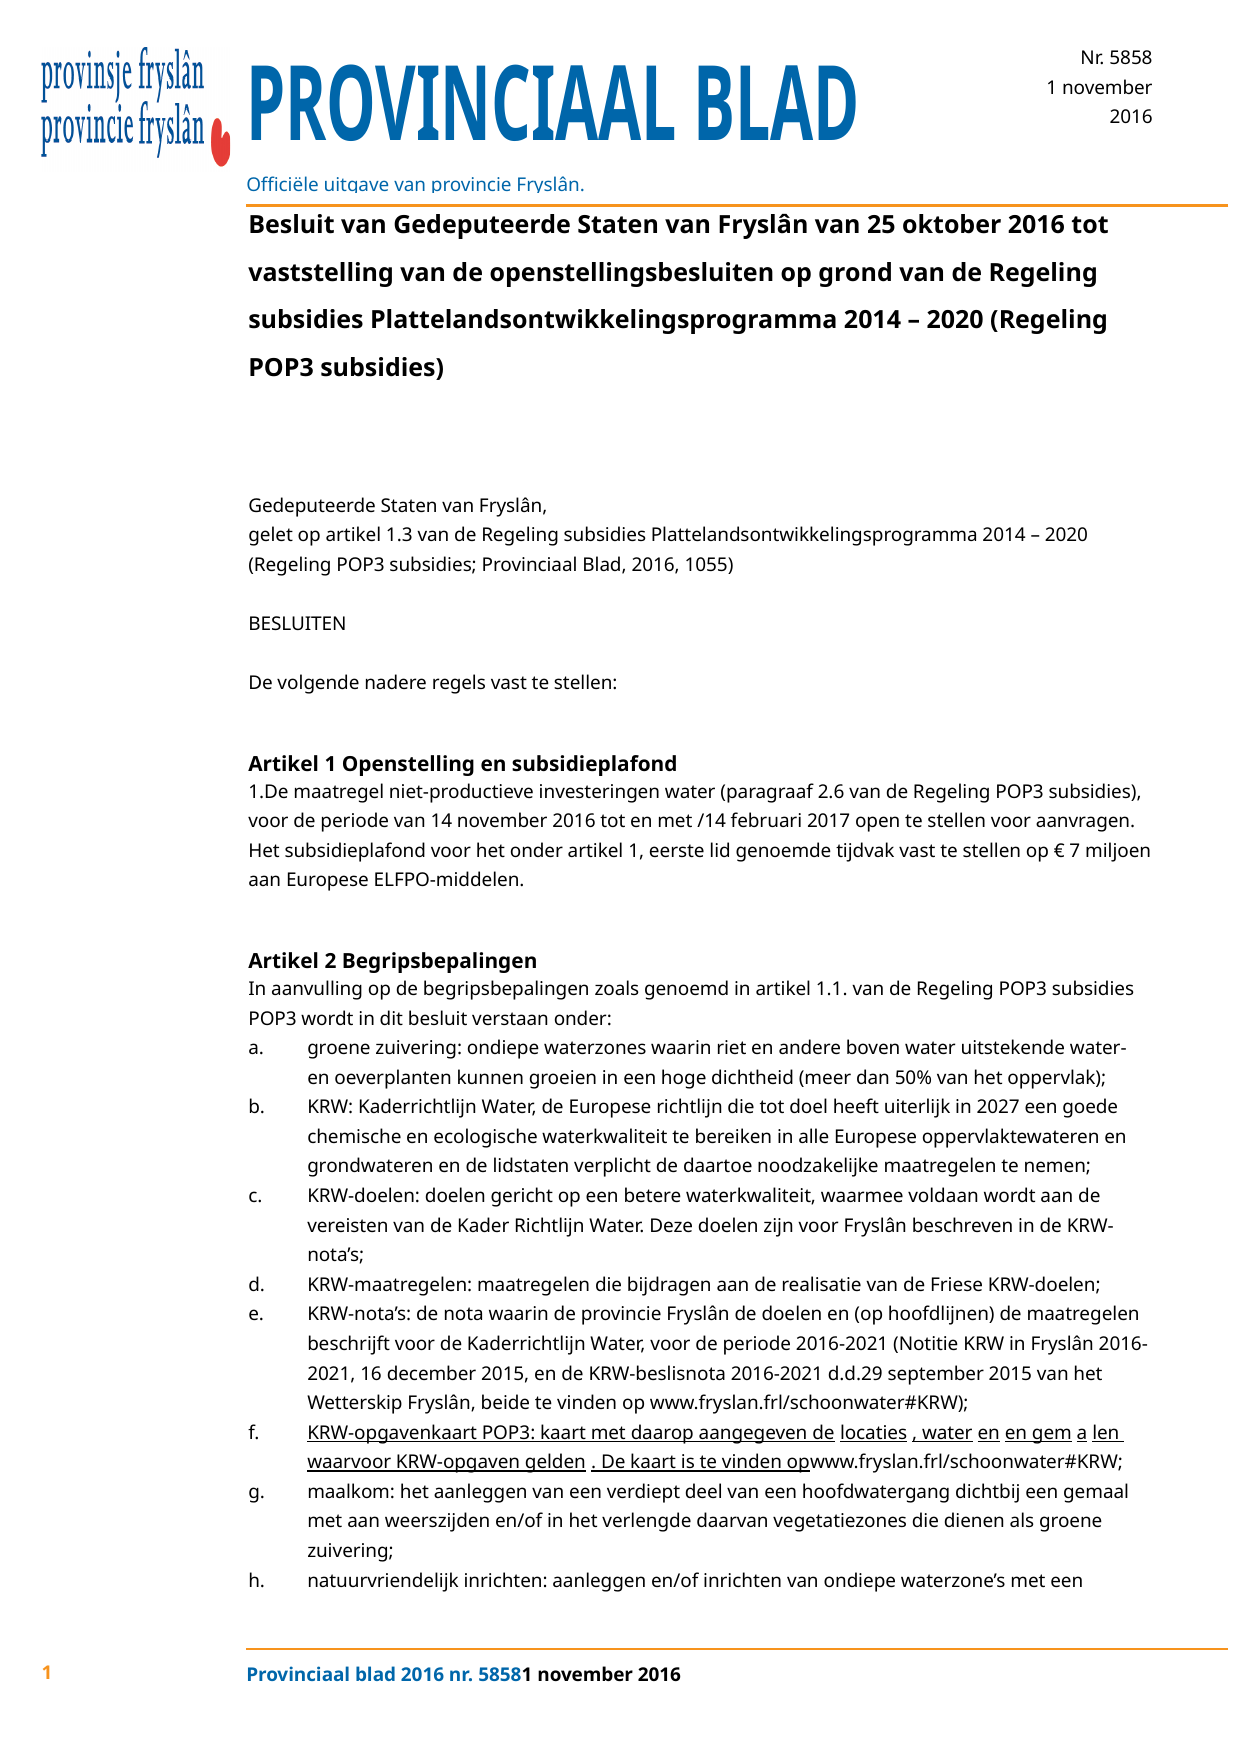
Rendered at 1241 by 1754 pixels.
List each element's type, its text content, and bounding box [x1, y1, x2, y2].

text Besluit van Gedeputeerde Staten van Fryslân van 25 oktober 2016 tot vaststelling van de openstellingsbesluiten op grond van de Regeling subsidies Plattelandsontwikkelingsprogramma 2014 – 2020 (Regeling POP3 subsidies) [248, 207, 1152, 384]
list groene zuivering: ondiepe waterzones waarin riet en andere boven water uitstekende water- en oeverplanten kunnen groeien in een hoge dichtheid (meer dan 50% van het oppervlak); [248, 1034, 1152, 1089]
text Het subsidieplafond voor het onder artikel 1, eerste lid genoemde tijdvak vast te stellen op € 7 miljoen aan Europese ELFPO-middelen. [248, 837, 1152, 892]
list KRW-maatregelen: maatregelen die bijdragen aan de realisatie van de Friese KRW-doelen; [248, 1271, 1152, 1297]
text BESLUITEN [248, 610, 1152, 636]
text Artikel 1 Openstelling en subsidieplafond [248, 749, 1152, 778]
text De volgende nadere regels vast te stellen: [248, 669, 1152, 695]
text gelet op artikel 1.3 van de Regeling subsidies Plattelandsontwikkelingsprogramma 2014 – 2020 (Regeling POP3 subsidies; Provinciaal Blad, 2016, 1055) [248, 522, 1152, 577]
list maalkom: het aanleggen van een verdiept deel van een hoofdwatergang dichtbij een gemaal met aan weerszijden en/of in het verlengde daarvan vegetatiezones die dienen als groene zuivering; [248, 1478, 1152, 1563]
text Gedeputeerde Staten van Fryslân, [248, 492, 1152, 518]
list KRW-nota’s: de nota waarin de provincie Fryslân de doelen en (op hoofdlijnen) de maatregelen beschrijft voor de Kaderrichtlijn Water, voor de periode 2016-2021 (Notitie KRW in Fryslân 2016-2021, 16 december 2015, en de KRW-beslisnota 2016-2021 d.d.29 september 2015 van het Wetterskip Fryslân, beide te vinden op www.fryslan.frl/schoonwater#KRW); [248, 1301, 1152, 1415]
picture [41, 47, 231, 172]
text In aanvulling op de begripsbepalingen zoals genoemd in artikel 1.1. van de Regeling POP3 subsidies POP3 wordt in dit besluit verstaan onder: [248, 975, 1152, 1030]
list KRW-doelen: doelen gericht op een betere waterkwaliteit, waarmee voldaan wordt aan de vereisten van de Kader Richtlijn Water. Deze doelen zijn voor Fryslân beschreven in de KRW-nota’s; [248, 1182, 1152, 1267]
text 1.De maatregel niet-productieve investeringen water (paragraaf 2.6 van de Regeling POP3 subsidies), voor de periode van 14 november 2016 tot en met /14 februari 2017 open te stellen voor aanvragen. [248, 778, 1152, 833]
list natuurvriendelijk inrichten: aanleggen en/of inrichten van ondiepe waterzone’s met een [248, 1567, 1152, 1592]
text Artikel 2 Begripsbepalingen [248, 947, 1152, 975]
list KRW-opgavenkaart POP3: kaart met daarop aangegeven de locaties , water en en gem a len waarvoor KRW-opgaven gelden . De kaart is te vinden opwww.fryslan.frl/schoonwater#KRW; [248, 1419, 1152, 1474]
list KRW: Kaderrichtlijn Water, de Europese richtlijn die tot doel heeft uiterlijk in 2027 een goede chemische en ecologische waterkwaliteit te bereiken in alle Europese oppervlaktewateren en grondwateren en de lidstaten verplicht de daartoe noodzakelijke maatregelen te nemen; [248, 1093, 1152, 1178]
